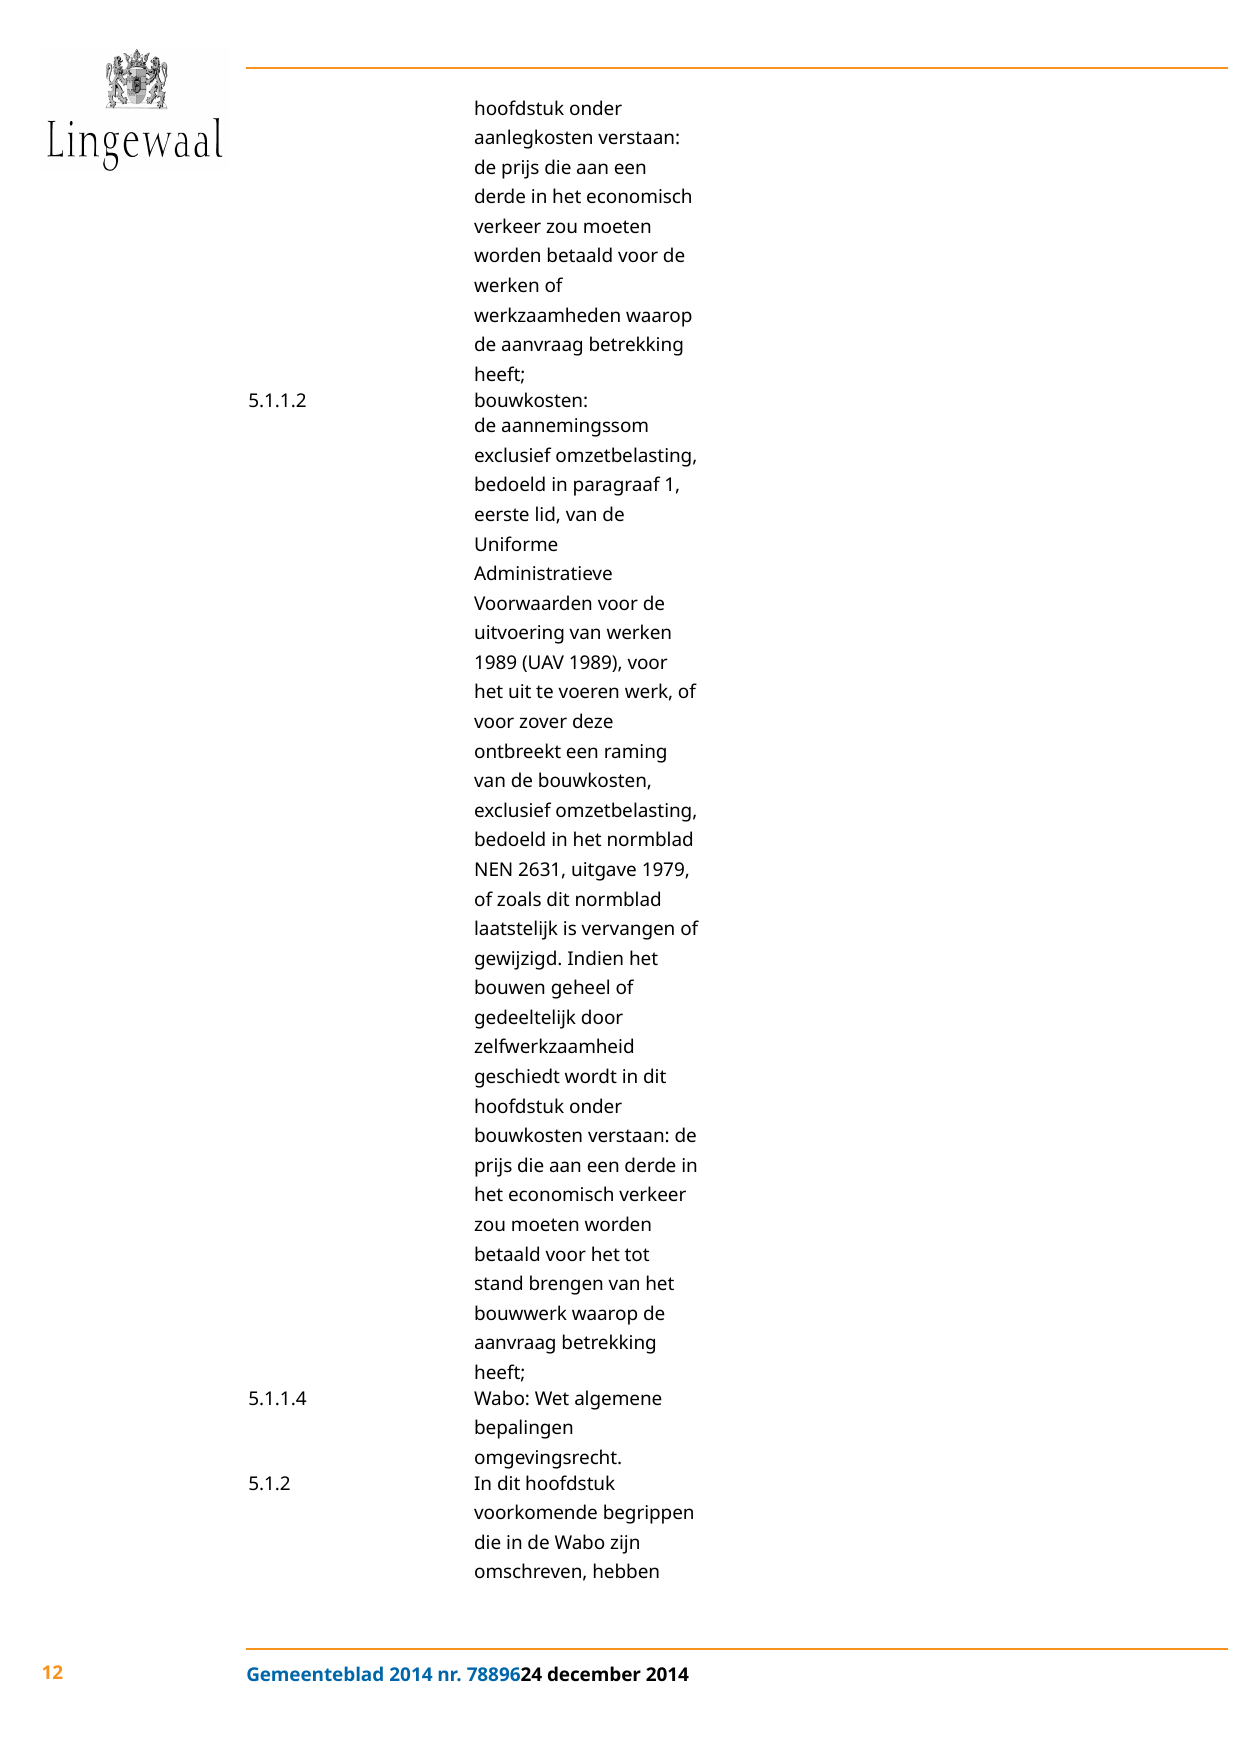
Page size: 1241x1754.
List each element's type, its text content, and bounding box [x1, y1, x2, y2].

table_cell [700, 413, 926, 1385]
table_cell [700, 1470, 926, 1584]
table_cell [248, 95, 474, 387]
table_cell [700, 387, 926, 412]
table_cell [926, 387, 1152, 412]
table_cell [926, 1385, 1152, 1470]
table_cell bouwkosten: [474, 387, 700, 412]
table_cell In dit hoofdstuk voorkomende begrippen die in de Wabo zijn omschreven, hebben [474, 1470, 700, 1584]
picture [41, 47, 231, 172]
table_cell 5.1.1.4 [248, 1385, 474, 1470]
table_cell 5.1.2 [248, 1470, 474, 1584]
table_cell hoofdstuk onder aanlegkosten verstaan: de prijs die aan een derde in het economisch verkeer zou moeten worden betaald voor de werken of werkzaamheden waarop de aanvraag betrekking heeft; [474, 95, 700, 387]
table_cell [926, 1470, 1152, 1584]
table_cell [926, 95, 1152, 387]
table_cell de aannemingssom exclusief omzetbelasting, bedoeld in paragraaf 1, eerste lid, van de Uniforme Administratieve Voorwaarden voor de uitvoering van werken 1989 (UAV 1989), voor het uit te voeren werk, of voor zover deze ontbreekt een raming van de bouwkosten, exclusief omzetbelasting, bedoeld in het normblad NEN 2631, uitgave 1979, of zoals dit normblad laatstelijk is vervangen of gewijzigd. Indien het bouwen geheel of gedeeltelijk door zelfwerkzaamheid geschiedt wordt in dit hoofdstuk onder bouwkosten verstaan: de prijs die aan een derde in het economisch verkeer zou moeten worden betaald voor het tot stand brengen van het bouwwerk waarop de aanvraag betrekking heeft; [474, 413, 700, 1385]
table_cell 5.1.1.2 [248, 387, 474, 412]
table_cell Wabo: Wet algemene bepalingen omgevingsrecht. [474, 1385, 700, 1470]
table_cell [926, 413, 1152, 1385]
table_cell [700, 1385, 926, 1470]
table_cell [248, 413, 474, 1385]
table_cell [700, 95, 926, 387]
